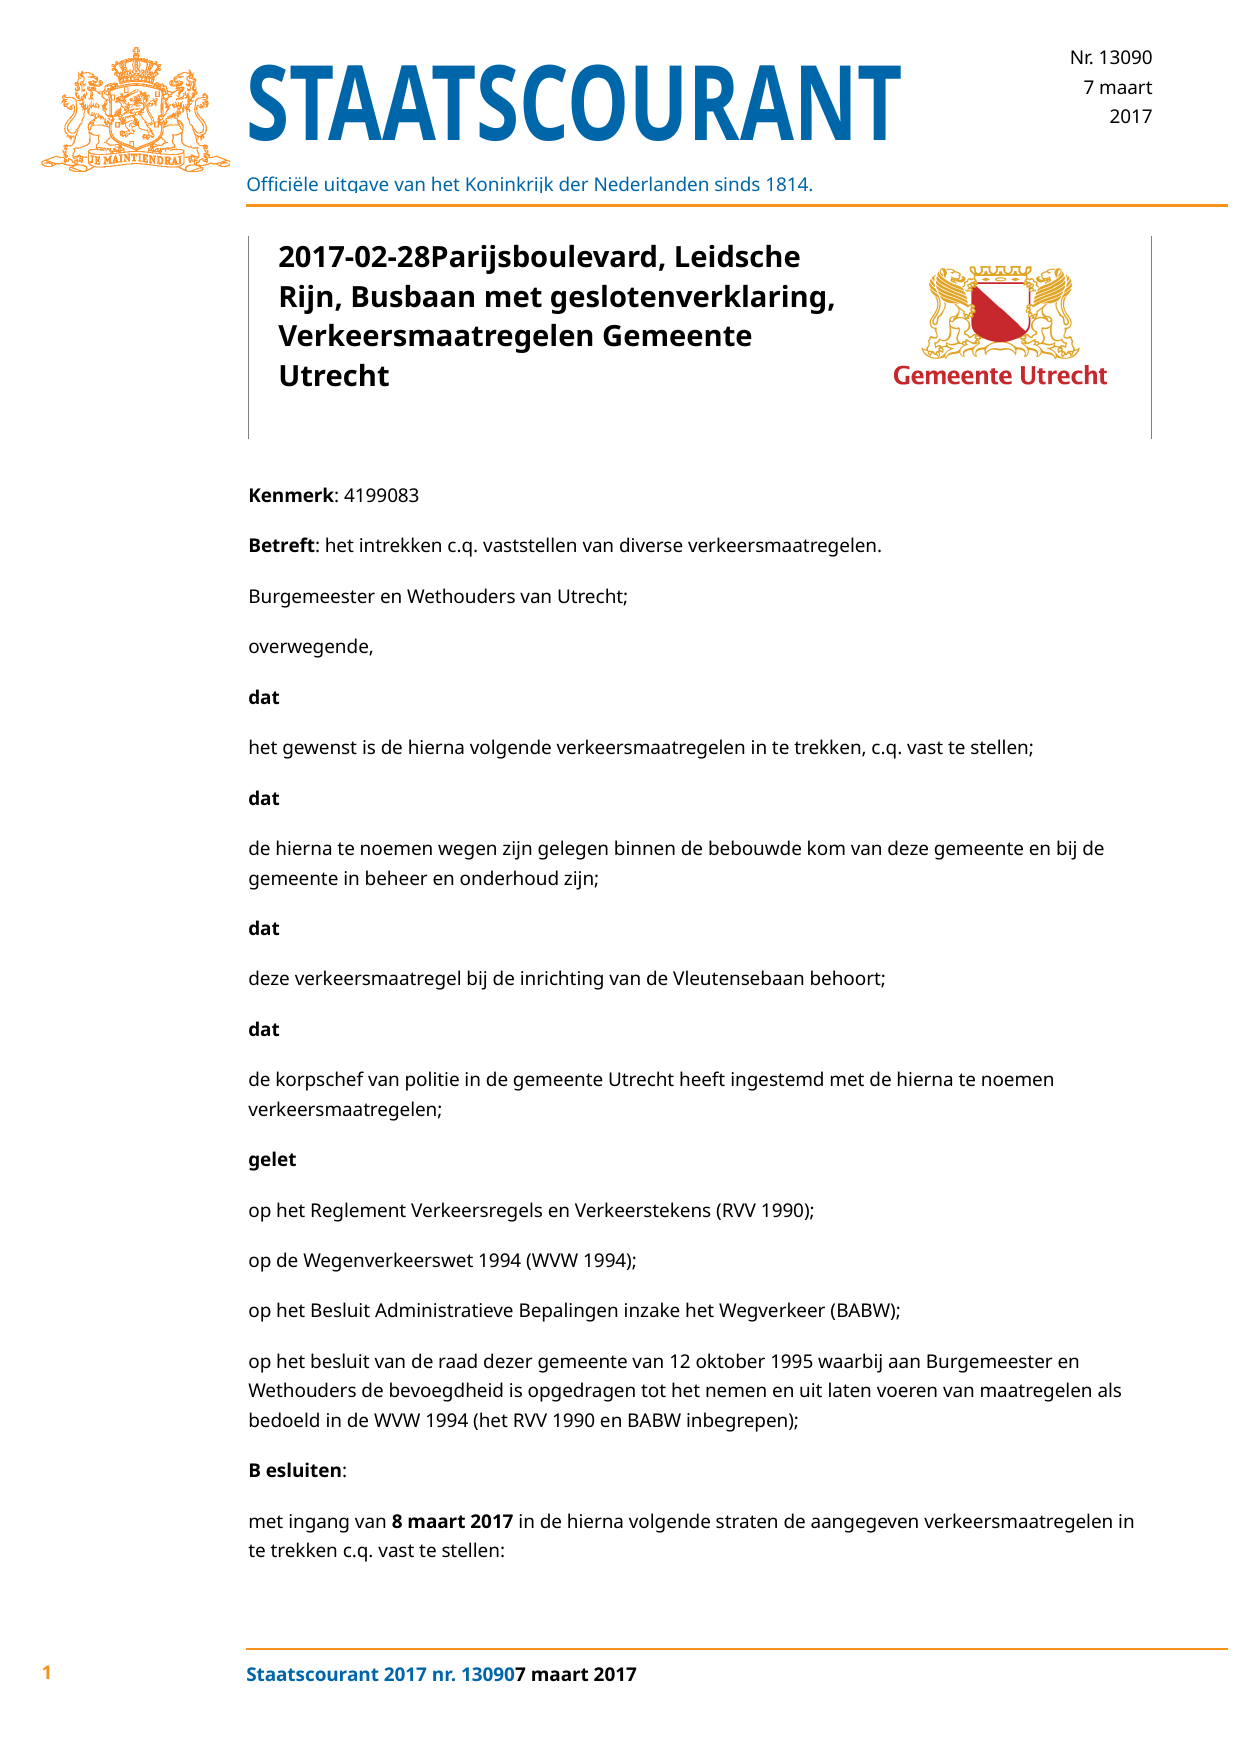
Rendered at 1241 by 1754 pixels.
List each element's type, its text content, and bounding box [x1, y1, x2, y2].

text Burgemeester en Wethouders van Utrecht; [248, 583, 1152, 609]
table_header [850, 236, 882, 413]
table_header [1119, 236, 1151, 413]
text de hierna te noemen wegen zijn gelegen binnen de bebouwde kom van deze gemeente en bij de gemeente in beheer en onderhoud zijn; [248, 835, 1152, 891]
text Kenmerk: 4199083 [248, 482, 1152, 508]
text met ingang van 8 maart 2017 in de hierna volgende straten de aangegeven verkeersmaatregelen in te trekken c.q. vast te stellen: [248, 1508, 1152, 1563]
picture [882, 236, 1119, 414]
text dat [248, 1016, 1152, 1042]
text B esluiten: [248, 1458, 1152, 1483]
picture [41, 47, 231, 172]
text deze verkeersmaatregel bij de inrichting van de Vleutensebaan behoort; [248, 966, 1152, 991]
text op het besluit van de raad dezer gemeente van 12 oktober 1995 waarbij aan Burgemeester en Wethouders de bevoegdheid is opgedragen tot het nemen en uit laten voeren van maatregelen als bedoeld in de WVW 1994 (het RVV 1990 en BABW inbegrepen); [248, 1348, 1152, 1433]
text de korpschef van politie in de gemeente Utrecht heeft ingestemd met de hierna te noemen verkeersmaatregelen; [248, 1066, 1152, 1122]
text dat [248, 684, 1152, 710]
text overwegende, [248, 633, 1152, 659]
text op de Wegenverkeerswet 1994 (WVW 1994); [248, 1247, 1152, 1273]
text gelet [248, 1146, 1152, 1172]
table_header [850, 414, 1151, 439]
text op het Reglement Verkeersregels en Verkeerstekens (RVV 1990); [248, 1197, 1152, 1223]
table_header 2017-02-28Parijsboulevard, Leidsche Rijn, Busbaan met geslotenverklaring, Verkeersmaatregelen Gemeente Utrecht [249, 236, 850, 439]
text op het Besluit Administratieve Bepalingen inzake het Wegverkeer (BABW); [248, 1298, 1152, 1323]
text dat [248, 785, 1152, 811]
text dat [248, 915, 1152, 941]
text Betreft: het intrekken c.q. vaststellen van diverse verkeersmaatregelen. [248, 533, 1152, 558]
text het gewenst is de hierna volgende verkeersmaatregelen in te trekken, c.q. vast te stellen; [248, 734, 1152, 760]
